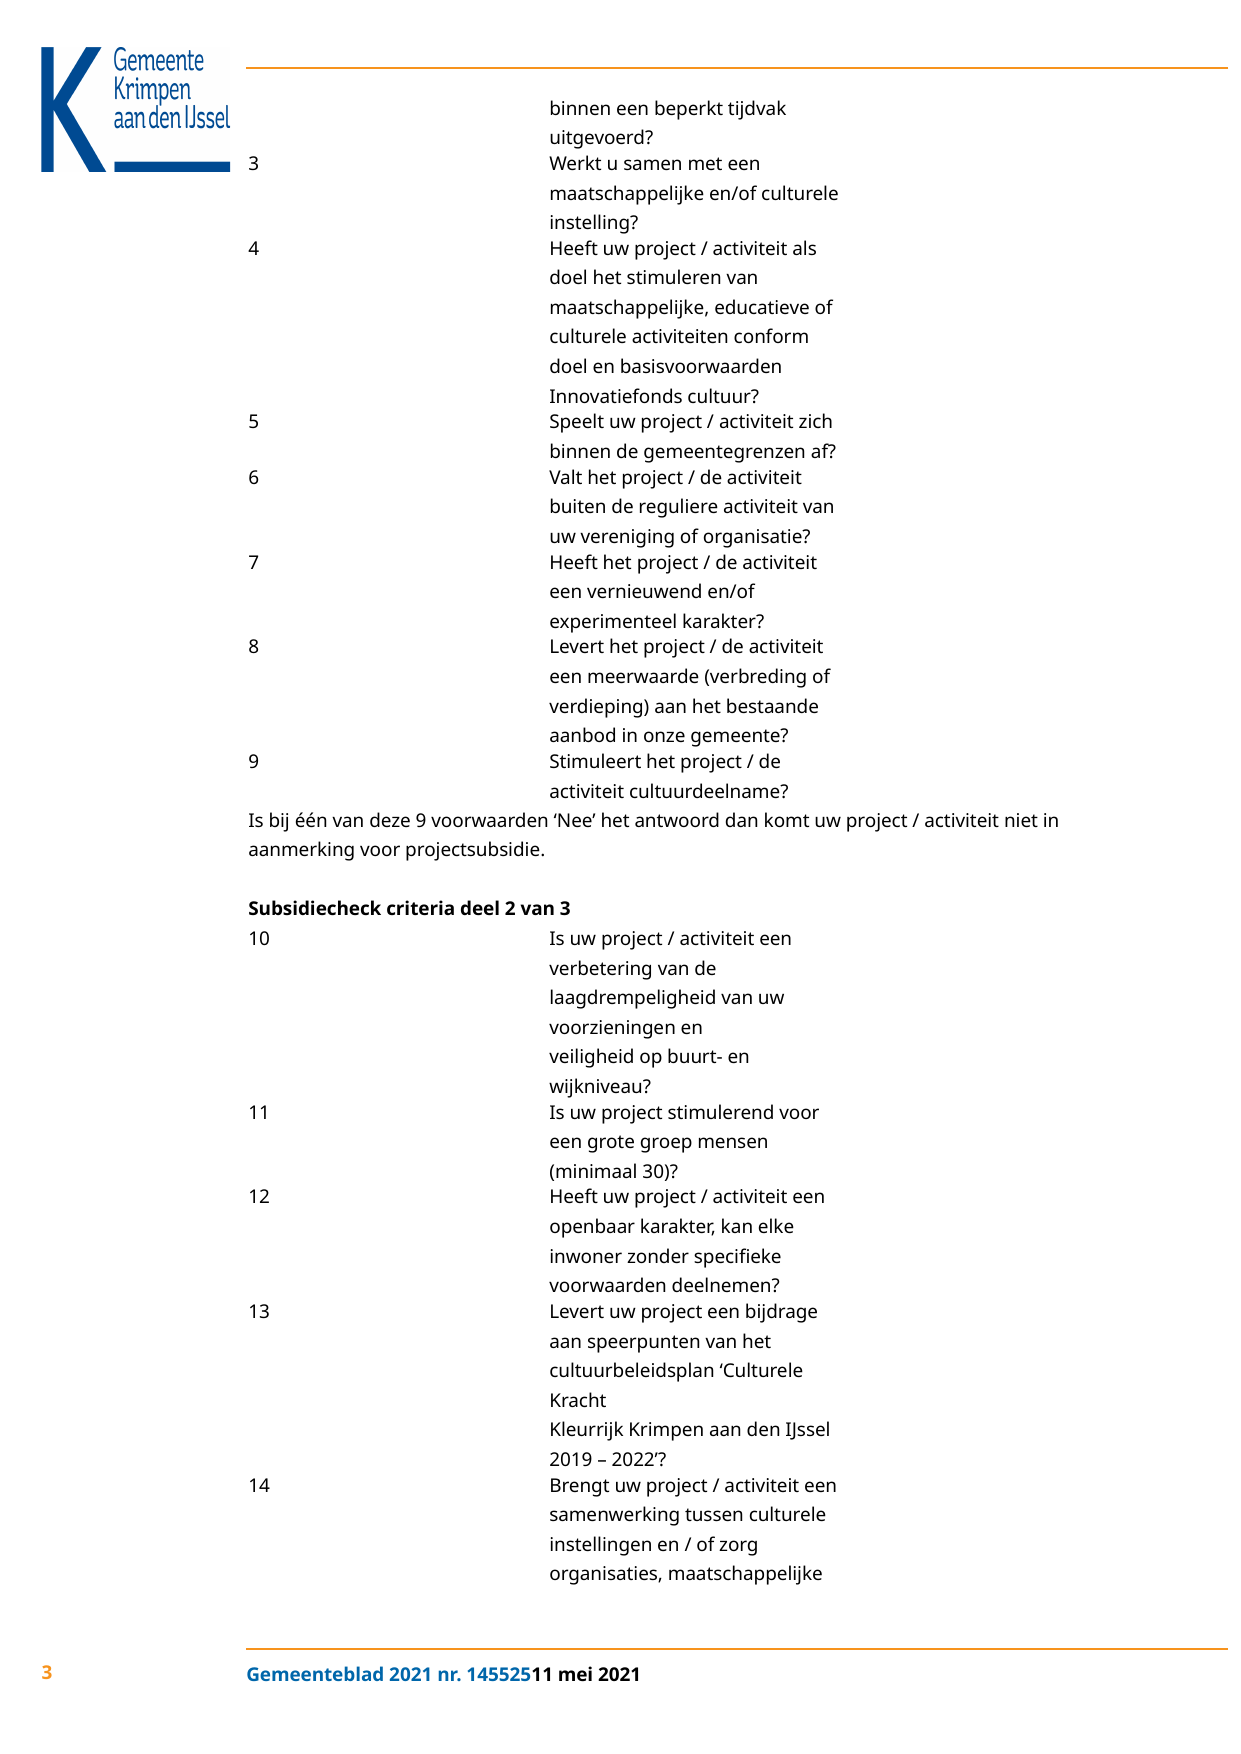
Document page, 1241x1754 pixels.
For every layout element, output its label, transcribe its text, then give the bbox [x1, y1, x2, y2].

table_header 10 [248, 925, 549, 1099]
table_cell 6 [248, 464, 549, 549]
table_cell 9 [248, 748, 549, 803]
table_cell 7 [248, 549, 549, 634]
table_cell [850, 1298, 1152, 1472]
table_cell Valt het project / de activiteit buiten de reguliere activiteit van uw vereniging of organisatie? [549, 464, 850, 549]
table_cell Heeft het project / de activiteit een vernieuwend en/of experimenteel karakter? [549, 549, 850, 634]
table_cell [850, 235, 1152, 409]
table_cell [850, 150, 1152, 235]
table_cell [850, 1099, 1152, 1184]
table_cell Heeft uw project / activiteit als doel het stimuleren van maatschappelijke, educatieve of culturele activiteiten conform doel en basisvoorwaarden Innovatiefonds cultuur? [549, 235, 850, 409]
table_cell Levert het project / de activiteit een meerwaarde (verbreding of verdieping) aan het bestaande aanbod in onze gemeente? [549, 634, 850, 748]
table_cell 14 [248, 1472, 549, 1586]
table_cell Werkt u samen met een maatschappelijke en/of culturele instelling? [549, 150, 850, 235]
table_cell binnen een beperkt tijdvak uitgevoerd? [549, 95, 850, 150]
table_cell 11 [248, 1099, 549, 1184]
table_cell 5 [248, 409, 549, 464]
table_cell [850, 464, 1152, 549]
table_cell 3 [248, 150, 549, 235]
table_cell [850, 549, 1152, 634]
table_cell 8 [248, 634, 549, 748]
picture [41, 47, 231, 172]
text Is bij één van deze 9 voorwaarden ‘Nee’ het antwoord dan komt uw project / activiteit niet in aanmerking voor projectsubsidie. [248, 807, 1152, 862]
table_cell Heeft uw project / activiteit een openbaar karakter, kan elke inwoner zonder specifieke voorwaarden deelnemen? [549, 1184, 850, 1298]
table_cell [850, 1472, 1152, 1586]
table_cell Stimuleert het project / de activiteit cultuurdeelname? [549, 748, 850, 803]
table_cell Brengt uw project / activiteit een samenwerking tussen culturele instellingen en / of zorg organisaties, maatschappelijke [549, 1472, 850, 1586]
table_cell Is uw project stimulerend voor een grote groep mensen (minimaal 30)? [549, 1099, 850, 1184]
table_cell 13 [248, 1298, 549, 1472]
table_cell Levert uw project een bijdrage aan speerpunten van het cultuurbeleidsplan ‘Culturele Kracht Kleurrijk Krimpen aan den IJssel 2019 – 2022’? [549, 1298, 850, 1472]
table_cell Speelt uw project / activiteit zich binnen de gemeentegrenzen af? [549, 409, 850, 464]
table_cell [850, 1184, 1152, 1298]
text Subsidiecheck criteria deel 2 van 3 [248, 896, 1152, 921]
table_cell 4 [248, 235, 549, 409]
table_cell [850, 748, 1152, 803]
table_cell [850, 409, 1152, 464]
table_cell [850, 95, 1152, 150]
table_cell 12 [248, 1184, 549, 1298]
table_cell [850, 634, 1152, 748]
table_cell [248, 95, 549, 150]
table_header [850, 925, 1152, 1099]
table_header Is uw project / activiteit een verbetering van de laagdrempeligheid van uw voorzieningen en veiligheid op buurt- en wijkniveau? [549, 925, 850, 1099]
